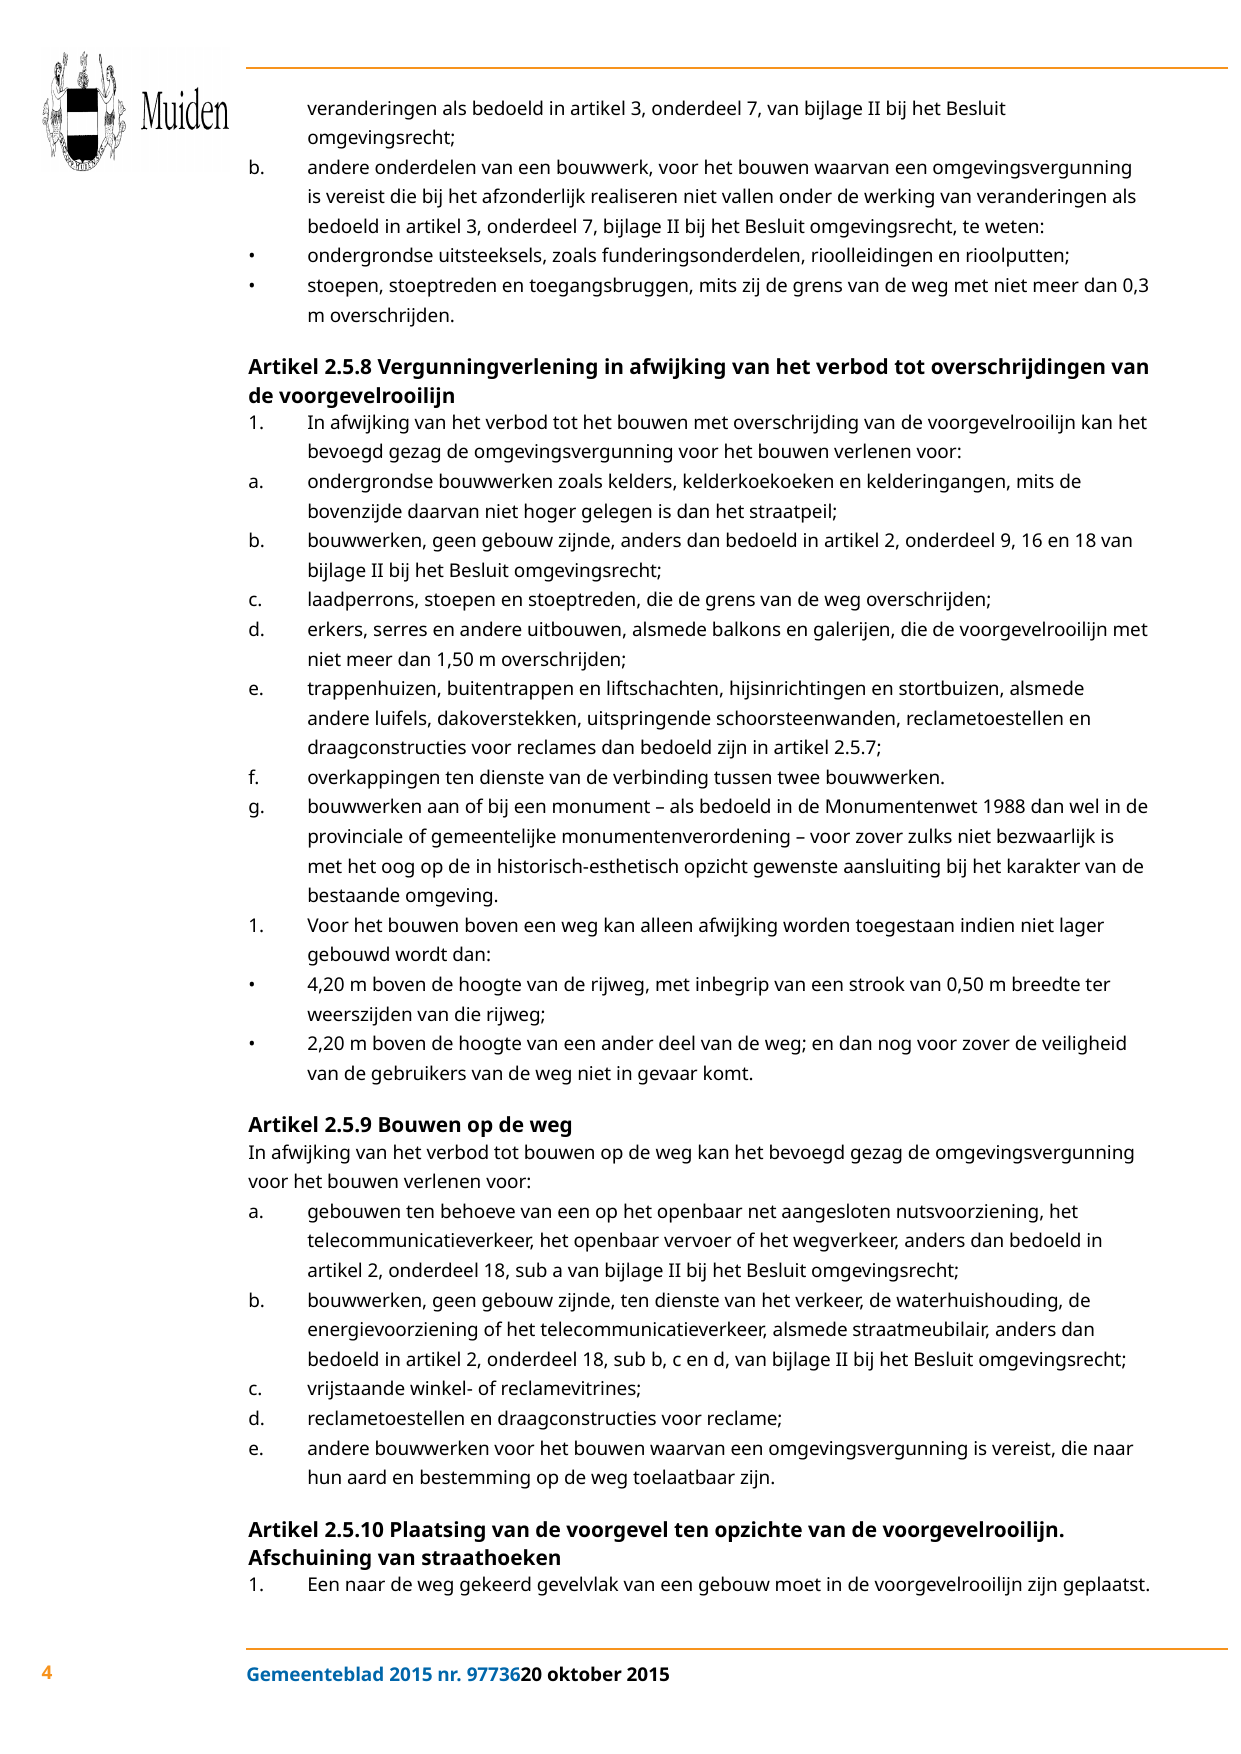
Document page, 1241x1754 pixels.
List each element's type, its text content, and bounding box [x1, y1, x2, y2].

list vrijstaande winkel- of reclamevitrines; [248, 1376, 1152, 1401]
list trappenhuizen, buitentrappen en liftschachten, hijsinrichtingen en stortbuizen, alsmede andere luifels, dakoverstekken, uitspringende schoorsteenwanden, reclametoestellen en draagconstructies voor reclames dan bedoeld zijn in artikel 2.5.7; [248, 675, 1152, 760]
text Artikel 2.5.10 Plaatsing van de voorgevel ten opzichte van de voorgevelrooilijn. Afschuining van straathoeken [248, 1515, 1152, 1572]
list Een naar de weg gekeerd gevelvlak van een gebouw moet in de voorgevelrooilijn zijn geplaatst. [248, 1572, 1152, 1597]
list overkappingen ten dienste van de verbinding tussen twee bouwwerken. [248, 764, 1152, 790]
list bouwwerken aan of bij een monument – als bedoeld in de Monumentenwet 1988 dan wel in de provinciale of gemeentelijke monumentenverordening – voor zover zulks niet bezwaarlijk is met het oog op de in historisch-esthetisch opzicht gewenste aansluiting bij het karakter van de bestaande omgeving. [248, 794, 1152, 908]
list reclametoestellen en draagconstructies voor reclame; [248, 1405, 1152, 1431]
list laadperrons, stoepen en stoeptreden, die de grens van de weg overschrijden; [248, 587, 1152, 612]
list gebouwen ten behoeve van een op het openbaar net aangesloten nutsvoorziening, het telecommunicatieverkeer, het openbaar vervoer of het wegverkeer, anders dan bedoeld in artikel 2, onderdeel 18, sub a van bijlage II bij het Besluit omgevingsrecht; [248, 1198, 1152, 1283]
text Artikel 2.5.8 Vergunningverlening in afwijking van het verbod tot overschrijdingen van de voorgevelrooilijn [248, 352, 1152, 409]
list bouwwerken, geen gebouw zijnde, ten dienste van het verkeer, de waterhuishouding, de energievoorziening of het telecommunicatieverkeer, alsmede straatmeubilair, anders dan bedoeld in artikel 2, onderdeel 18, sub b, c en d, van bijlage II bij het Besluit omgevingsrecht; [248, 1287, 1152, 1372]
picture [41, 47, 231, 172]
list andere onderdelen van een bouwwerk, voor het bouwen waarvan een omgevingsvergunning is vereist die bij het afzonderlijk realiseren niet vallen onder de werking van veranderingen als bedoeld in artikel 3, onderdeel 7, bijlage II bij het Besluit omgevingsrecht, te weten: [248, 154, 1152, 239]
list ondergrondse bouwwerken zoals kelders, kelderkoekoeken en kelderingangen, mits de bovenzijde daarvan niet hoger gelegen is dan het straatpeil; [248, 468, 1152, 524]
list veranderingen als bedoeld in artikel 3, onderdeel 7, van bijlage II bij het Besluit omgevingsrecht; [248, 95, 1152, 150]
text In afwijking van het verbod tot bouwen op de weg kan het bevoegd gezag de omgevingsvergunning voor het bouwen verlenen voor: [248, 1139, 1152, 1194]
list ondergrondse uitsteeksels, zoals funderingsonderdelen, rioolleidingen en rioolputten; [248, 243, 1152, 268]
list andere bouwwerken voor het bouwen waarvan een omgevingsvergunning is vereist, die naar hun aard en bestemming op de weg toelaatbaar zijn. [248, 1435, 1152, 1490]
list stoepen, stoeptreden en toegangsbruggen, mits zij de grens van de weg met niet meer dan 0,3 m overschrijden. [248, 272, 1152, 328]
text Artikel 2.5.9 Bouwen op de weg [248, 1110, 1152, 1139]
list 4,20 m boven de hoogte van de rijweg, met inbegrip van een strook van 0,50 m breedte ter weerszijden van die rijweg; [248, 971, 1152, 1027]
list erkers, serres en andere uitbouwen, alsmede balkons en galerijen, die de voorgevelrooilijn met niet meer dan 1,50 m overschrijden; [248, 616, 1152, 672]
list bouwwerken, geen gebouw zijnde, anders dan bedoeld in artikel 2, onderdeel 9, 16 en 18 van bijlage II bij het Besluit omgevingsrecht; [248, 527, 1152, 583]
list In afwijking van het verbod tot het bouwen met overschrijding van de voorgevelrooilijn kan het bevoegd gezag de omgevingsvergunning voor het bouwen verlenen voor: [248, 409, 1152, 464]
list 2,20 m boven de hoogte van een ander deel van de weg; en dan nog voor zover de veiligheid van de gebruikers van de weg niet in gevaar komt. [248, 1030, 1152, 1086]
list Voor het bouwen boven een weg kan alleen afwijking worden toegestaan indien niet lager gebouwd wordt dan: [248, 912, 1152, 967]
